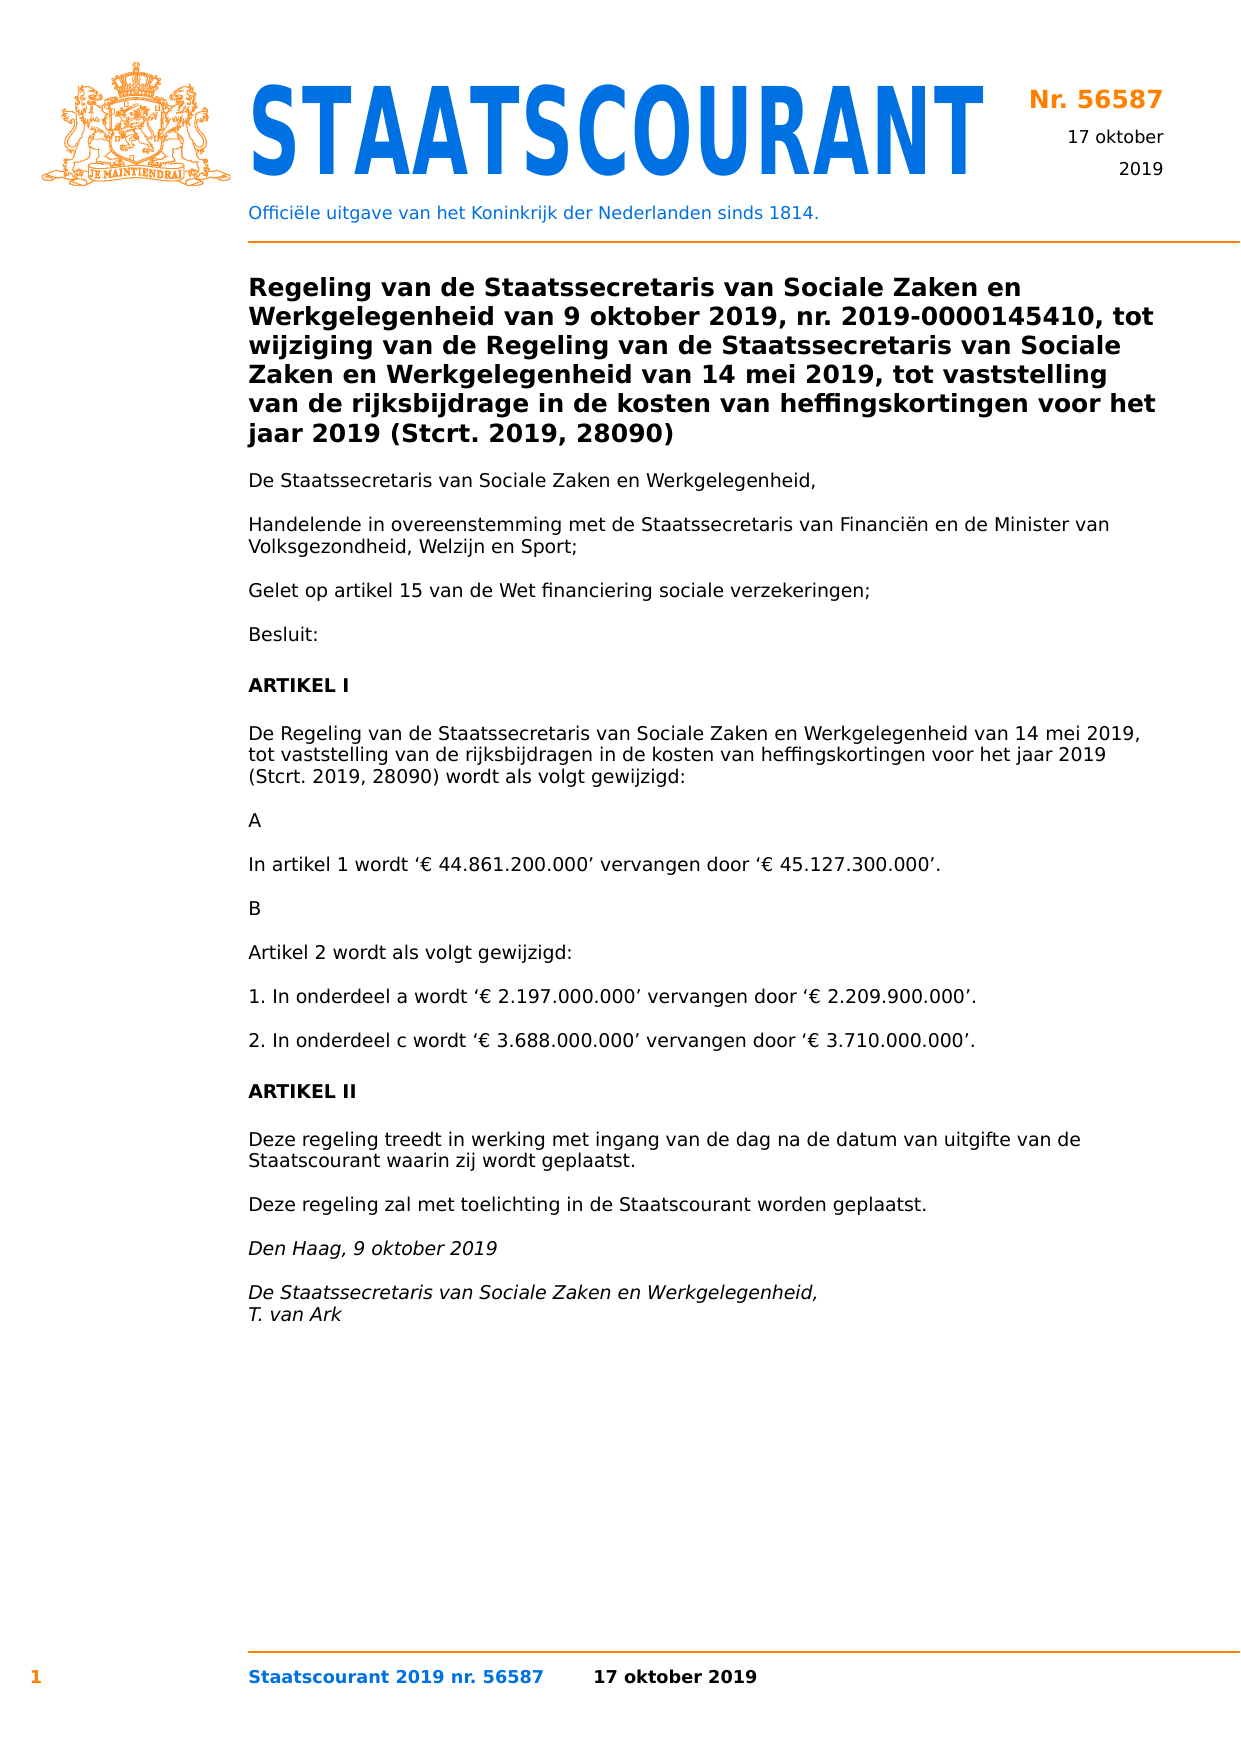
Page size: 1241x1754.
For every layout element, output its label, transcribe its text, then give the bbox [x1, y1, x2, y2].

text B [248, 898, 1163, 920]
text In artikel 1 wordt ‘€ 44.861.200.000’ vervangen door ‘€ 45.127.300.000’. [248, 854, 1163, 876]
text Deze regeling zal met toelichting in de Staatscourant worden geplaatst. [248, 1194, 1163, 1216]
text De Regeling van de Staatssecretaris van Sociale Zaken en Werkgelegenheid van 14 mei 2019, tot vaststelling van de rijksbijdragen in de kosten van heffingskortingen voor het jaar 2019 (Stcrt. 2019, 28090) wordt als volgt gewijzigd: [248, 722, 1163, 788]
text Artikel 2 wordt als volgt gewijzigd: [248, 942, 1163, 964]
table_header STAATSCOURANT [248, 62, 998, 203]
text Besluit: [248, 623, 1163, 645]
text Deze regeling treedt in werking met ingang van de dag na de datum van uitgifte van de Staatscourant waarin zij wordt geplaatst. [248, 1128, 1163, 1172]
text 2. In onderdeel c wordt ‘€ 3.688.000.000’ vervangen door ‘€ 3.710.000.000’. [248, 1029, 1163, 1051]
text De Staatssecretaris van Sociale Zaken en Werkgelegenheid, T. van Ark [248, 1282, 1163, 1326]
table_cell 17 oktober [998, 121, 1240, 153]
table_header [25, 62, 248, 241]
text 1. In onderdeel a wordt ‘€ 2.197.000.000’ vervangen door ‘€ 2.209.900.000’. [248, 986, 1163, 1008]
subtitle Regeling van de Staatssecretaris van Sociale Zaken en Werkgelegenheid van 9 oktober 2019, nr. 2019-0000145410, tot wijziging van de Regeling van de Staatssecretaris van Sociale Zaken en Werkgelegenheid van 14 mei 2019, tot vaststelling van de rijksbijdrage in de kosten van heffingskortingen voor het jaar 2019 (Stcrt. 2019, 28090) [248, 273, 1163, 448]
text A [248, 810, 1163, 832]
subtitle ARTIKEL I [248, 675, 1163, 697]
text Den Haag, 9 oktober 2019 [248, 1238, 1163, 1260]
subtitle ARTIKEL II [248, 1081, 1163, 1103]
picture [41, 62, 231, 186]
table_cell Officiële uitgave van het Koninkrijk der Nederlanden sinds 1814. [248, 203, 1240, 241]
text Gelet op artikel 15 van de Wet financiering sociale verzekeringen; [248, 579, 1163, 602]
table_cell 2019 [998, 153, 1240, 203]
table_header Nr. 56587 [998, 62, 1240, 121]
text Handelende in overeenstemming met de Staatssecretaris van Financiën en de Minister van Volksgezondheid, Welzijn en Sport; [248, 514, 1163, 558]
text De Staatssecretaris van Sociale Zaken en Werkgelegenheid, [248, 470, 1163, 492]
